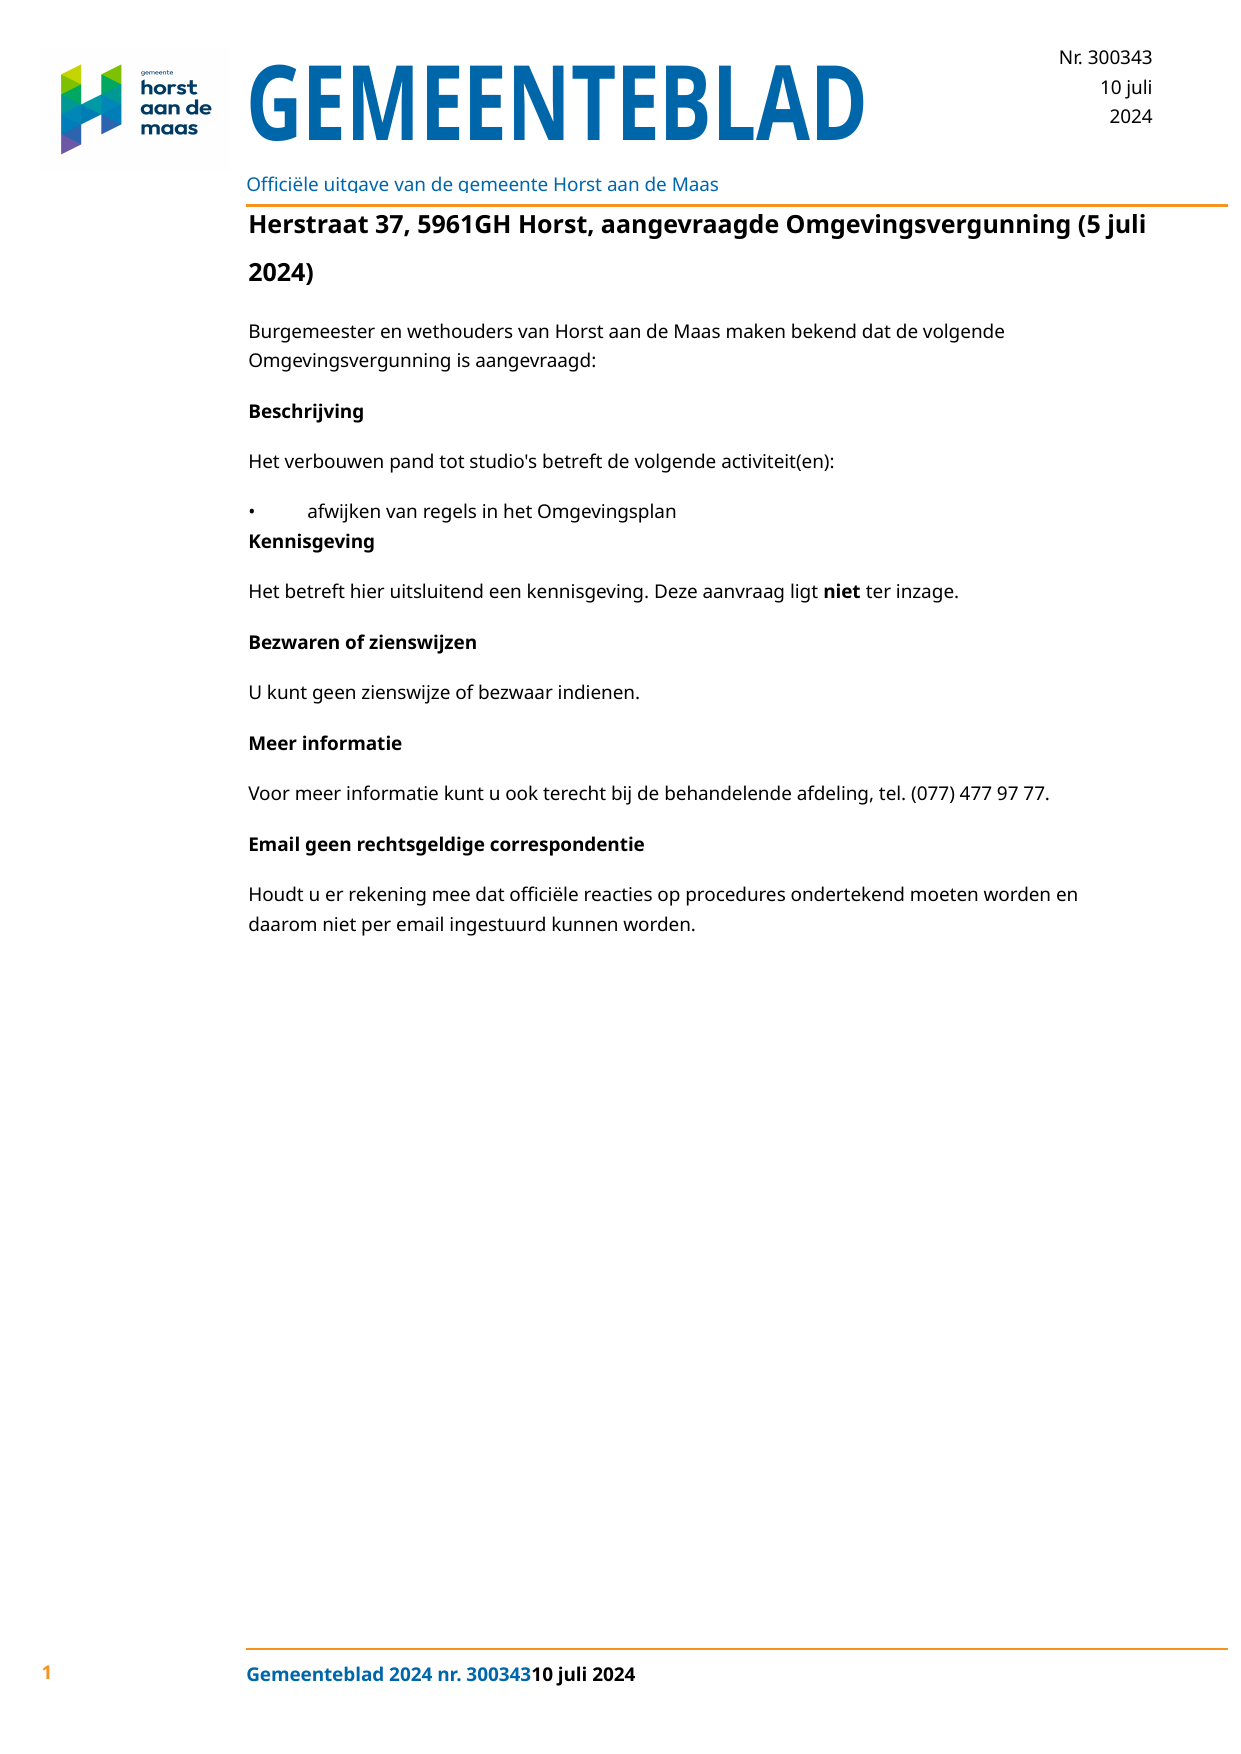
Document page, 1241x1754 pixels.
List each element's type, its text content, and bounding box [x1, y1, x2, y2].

text Het verbouwen pand tot studio's betreft de volgende activiteit(en): [248, 448, 1152, 474]
picture [41, 47, 231, 172]
text Email geen rechtsgeldige correspondentie [248, 831, 1152, 857]
text Beschrijving [248, 398, 1152, 424]
text Kennisgeving [248, 528, 1152, 554]
text Burgemeester en wethouders van Horst aan de Maas maken bekend dat de volgende Omgevingsvergunning is aangevraagd: [248, 318, 1152, 373]
text Meer informatie [248, 730, 1152, 756]
text Bezwaren of zienswijzen [248, 629, 1152, 655]
list afwijken van regels in het Omgevingsplan [248, 499, 1152, 524]
text U kunt geen zienswijze of bezwaar indienen. [248, 679, 1152, 705]
text Houdt u er rekening mee dat officiële reacties op procedures ondertekend moeten worden en daarom niet per email ingestuurd kunnen worden. [248, 881, 1152, 937]
text Herstraat 37, 5961GH Horst, aangevraagde Omgevingsvergunning (5 juli 2024) [248, 207, 1152, 288]
text Het betreft hier uitsluitend een kennisgeving. Deze aanvraag ligt niet ter inzage. [248, 579, 1152, 604]
text Voor meer informatie kunt u ook terecht bij de behandelende afdeling, tel. (077) 477 97 77. [248, 780, 1152, 806]
